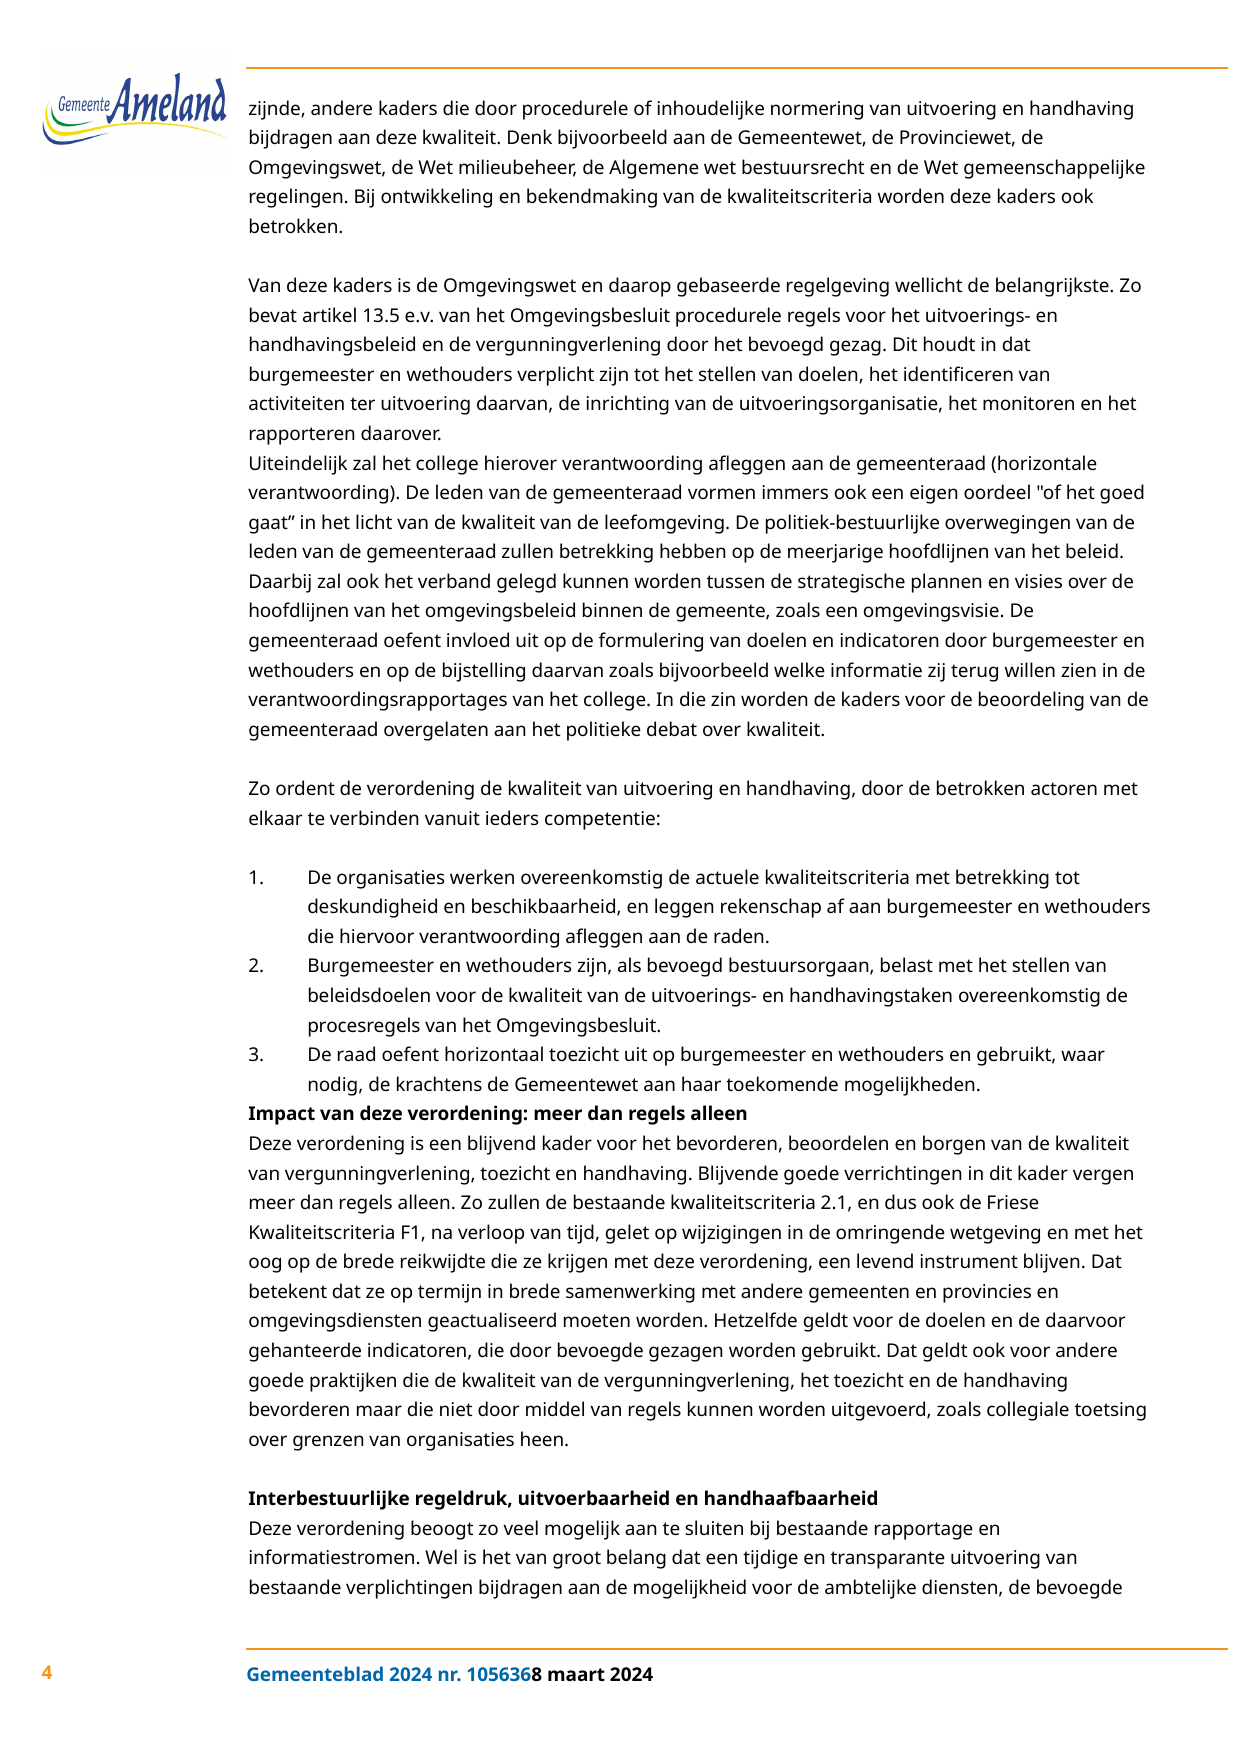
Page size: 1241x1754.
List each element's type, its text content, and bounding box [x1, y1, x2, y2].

text Uiteindelijk zal het college hierover verantwoording afleggen aan de gemeenteraad (horizontale verantwoording). De leden van de gemeenteraad vormen immers ook een eigen oordeel "of het goed gaat” in het licht van de kwaliteit van de leefomgeving. De politiek-bestuurlijke overwegingen van de leden van de gemeenteraad zullen betrekking hebben op de meerjarige hoofdlijnen van het beleid. Daarbij zal ook het verband gelegd kunnen worden tussen de strategische plannen en visies over de hoofdlijnen van het omgevingsbeleid binnen de gemeente, zoals een omgevingsvisie. De gemeenteraad oefent invloed uit op de formulering van doelen en indicatoren door burgemeester en wethouders en op de bijstelling daarvan zoals bijvoorbeeld welke informatie zij terug willen zien in de verantwoordingsrapportages van het college. In die zin worden de kaders voor de beoordeling van de gemeenteraad overgelaten aan het politieke debat over kwaliteit. [248, 450, 1152, 742]
text Zo ordent de verordening de kwaliteit van uitvoering en handhaving, door de betrokken actoren met elkaar te verbinden vanuit ieders competentie: [248, 775, 1152, 831]
list De organisaties werken overeenkomstig de actuele kwaliteitscriteria met betrekking tot deskundigheid en beschikbaarheid, en leggen rekenschap af aan burgemeester en wethouders die hiervoor verantwoording afleggen aan de raden. [248, 864, 1152, 949]
text Van deze kaders is de Omgevingswet en daarop gebaseerde regelgeving wellicht de belangrijkste. Zo bevat artikel 13.5 e.v. van het Omgevingsbesluit procedurele regels voor het uitvoerings- en handhavingsbeleid en de vergunningverlening door het bevoegd gezag. Dit houdt in dat burgemeester en wethouders verplicht zijn tot het stellen van doelen, het identificeren van activiteiten ter uitvoering daarvan, de inrichting van de uitvoeringsorganisatie, het monitoren en het rapporteren daarover. [248, 272, 1152, 446]
list Burgemeester en wethouders zijn, als bevoegd bestuursorgaan, belast met het stellen van beleidsdoelen voor de kwaliteit van de uitvoerings- en handhavingstaken overeenkomstig de procesregels van het Omgevingsbesluit. [248, 953, 1152, 1038]
text Deze verordening beoogt zo veel mogelijk aan te sluiten bij bestaande rapportage en informatiestromen. Wel is het van groot belang dat een tijdige en transparante uitvoering van bestaande verplichtingen bijdragen aan de mogelijkheid voor de ambtelijke diensten, de bevoegde [248, 1515, 1152, 1600]
text Impact van deze verordening: meer dan regels alleen [248, 1101, 1152, 1126]
text zijnde, andere kaders die door procedurele of inhoudelijke normering van uitvoering en handhaving bijdragen aan deze kwaliteit. Denk bijvoorbeeld aan de Gemeentewet, de Provinciewet, de Omgevingswet, de Wet milieubeheer, de Algemene wet bestuursrecht en de Wet gemeenschappelijke regelingen. Bij ontwikkeling en bekendmaking van de kwaliteitscriteria worden deze kaders ook betrokken. [248, 95, 1152, 239]
text Deze verordening is een blijvend kader voor het bevorderen, beoordelen en borgen van de kwaliteit van vergunningverlening, toezicht en handhaving. Blijvende goede verrichtingen in dit kader vergen meer dan regels alleen. Zo zullen de bestaande kwaliteitscriteria 2.1, en dus ook de Friese Kwaliteitscriteria F1, na verloop van tijd, gelet op wijzigingen in de omringende wetgeving en met het oog op de brede reikwijdte die ze krijgen met deze verordening, een levend instrument blijven. Dat betekent dat ze op termijn in brede samenwerking met andere gemeenten en provincies en omgevingsdiensten geactualiseerd moeten worden. Hetzelfde geldt voor de doelen en de daarvoor gehanteerde indicatoren, die door bevoegde gezagen worden gebruikt. Dat geldt ook voor andere goede praktijken die de kwaliteit van de vergunningverlening, het toezicht en de handhaving bevorderen maar die niet door middel van regels kunnen worden uitgevoerd, zoals collegiale toetsing over grenzen van organisaties heen. [248, 1130, 1152, 1452]
picture [41, 47, 231, 172]
text Interbestuurlijke regeldruk, uitvoerbaarheid en handhaafbaarheid [248, 1485, 1152, 1511]
list De raad oefent horizontaal toezicht uit op burgemeester en wethouders en gebruikt, waar nodig, de krachtens de Gemeentewet aan haar toekomende mogelijkheden. [248, 1041, 1152, 1097]
